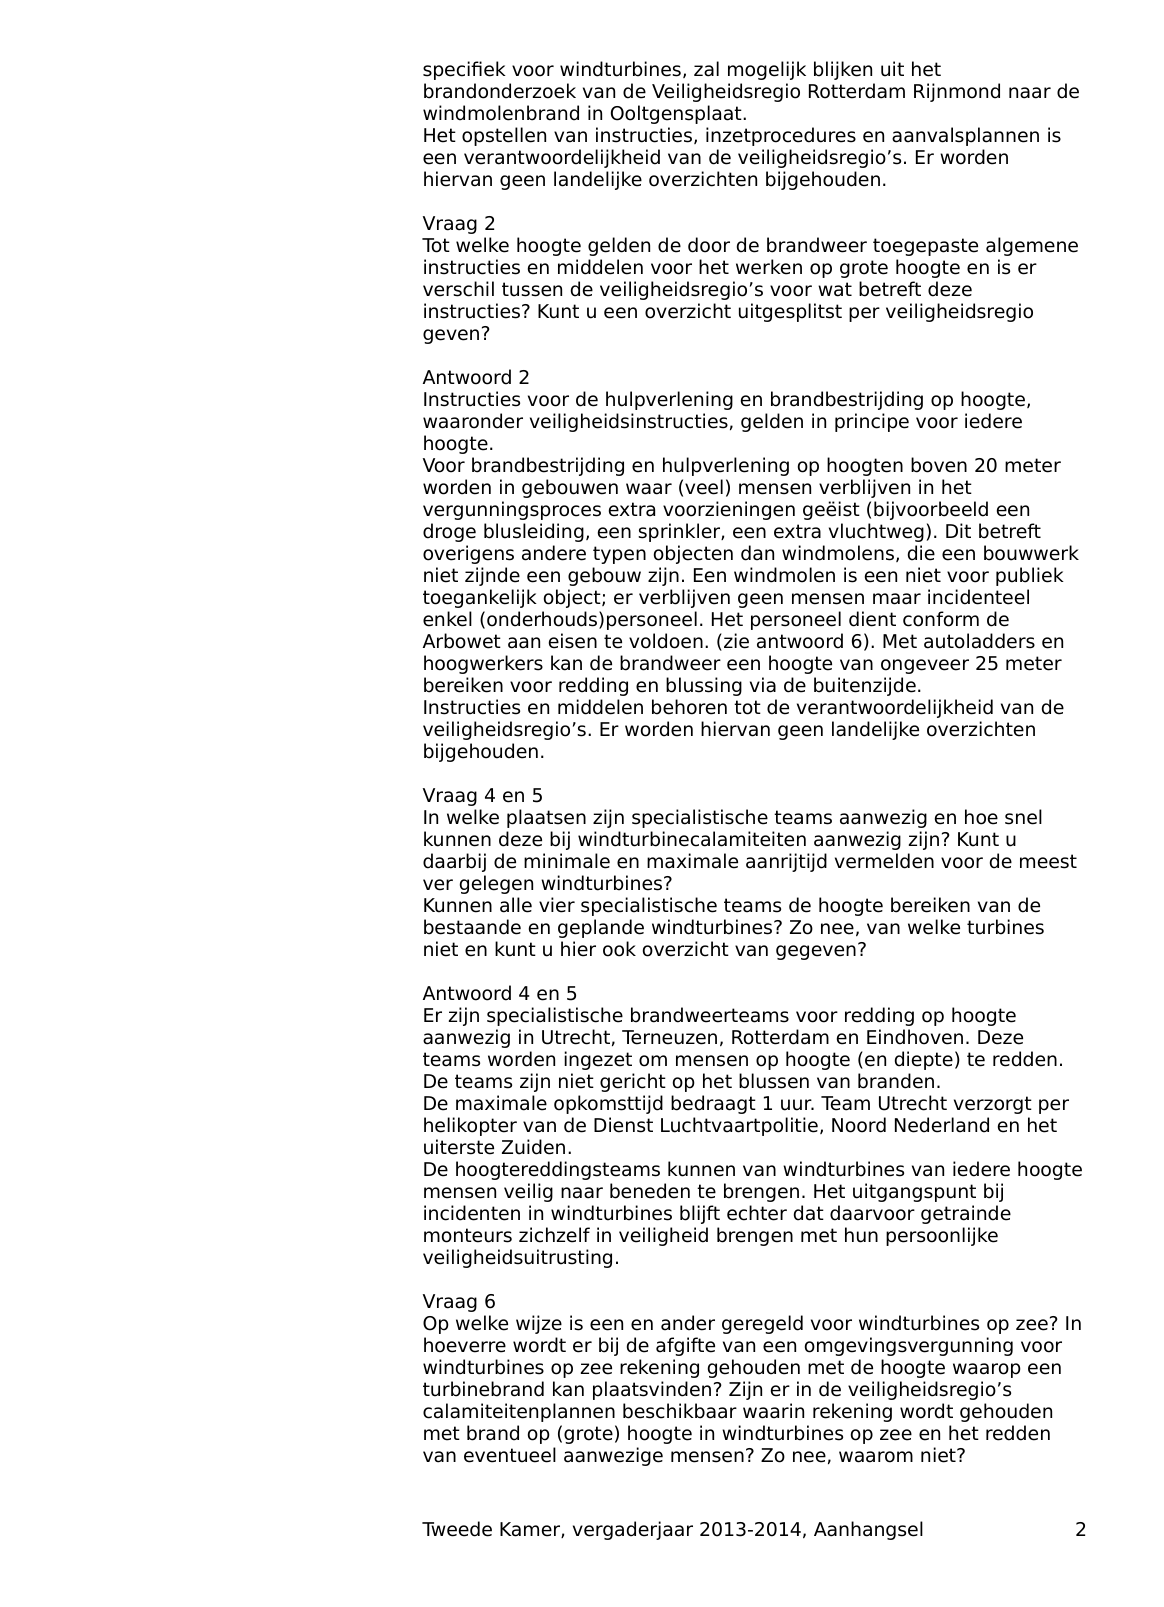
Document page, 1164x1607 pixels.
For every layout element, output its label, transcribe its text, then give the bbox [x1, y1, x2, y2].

text Er zijn specialistische brandweerteams voor redding op hoogte aanwezig in Utrecht, Terneuzen, Rotterdam en Eindhoven. Deze teams worden ingezet om mensen op hoogte (en diepte) te redden. De teams zijn niet gericht op het blussen van branden. [422, 1005, 1087, 1093]
text De maximale opkomsttijd bedraagt 1 uur. Team Utrecht verzorgt per helikopter van de Dienst Luchtvaartpolitie, Noord Nederland en het uiterste Zuiden. [422, 1093, 1087, 1159]
text Instructies voor de hulpverlening en brandbestrijding op hoogte, waaronder veiligheidsinstructies, gelden in principe voor iedere hoogte. [422, 389, 1087, 455]
text Antwoord 2 [422, 367, 1087, 389]
text Het opstellen van instructies, inzetprocedures en aanvalsplannen is een verantwoordelijkheid van de veiligheidsregio’s. Er worden hiervan geen landelijke overzichten bijgehouden. [422, 125, 1087, 191]
text Tot welke hoogte gelden de door de brandweer toegepaste algemene instructies en middelen voor het werken op grote hoogte en is er verschil tussen de veiligheidsregio’s voor wat betreft deze instructies? Kunt u een overzicht uitgesplitst per veiligheidsregio geven? [422, 235, 1087, 345]
text Instructies en middelen behoren tot de verantwoordelijkheid van de veiligheidsregio’s. Er worden hiervan geen landelijke overzichten bijgehouden. [422, 697, 1087, 763]
text Op welke wijze is een en ander geregeld voor windturbines op zee? In hoeverre wordt er bij de afgifte van een omgevingsvergunning voor windturbines op zee rekening gehouden met de hoogte waarop een turbinebrand kan plaatsvinden? Zijn er in de veiligheidsregio’s calamiteitenplannen beschikbaar waarin rekening wordt gehouden met brand op (grote) hoogte in windturbines op zee en het redden van eventueel aanwezige mensen? Zo nee, waarom niet? [422, 1313, 1087, 1467]
text In welke plaatsen zijn specialistische teams aanwezig en hoe snel kunnen deze bij windturbinecalamiteiten aanwezig zijn? Kunt u daarbij de minimale en maximale aanrijtijd vermelden voor de meest ver gelegen windturbines? [422, 807, 1087, 895]
text Kunnen alle vier specialistische teams de hoogte bereiken van de bestaande en geplande windturbines? Zo nee, van welke turbines niet en kunt u hier ook overzicht van gegeven? [422, 895, 1087, 961]
text De hoogtereddingsteams kunnen van windturbines van iedere hoogte mensen veilig naar beneden te brengen. Het uitgangspunt bij incidenten in windturbines blijft echter dat daarvoor getrainde monteurs zichzelf in veiligheid brengen met hun persoonlijke veiligheidsuitrusting. [422, 1159, 1087, 1269]
text Vraag 6 [422, 1291, 1087, 1313]
text specifiek voor windturbines, zal mogelijk blijken uit het brandonderzoek van de Veiligheidsregio Rotterdam Rijnmond naar de windmolenbrand in Ooltgensplaat. [422, 59, 1087, 125]
text Voor brandbestrijding en hulpverlening op hoogten boven 20 meter worden in gebouwen waar (veel) mensen verblijven in het vergunningsproces extra voorzieningen geëist (bijvoorbeeld een droge blusleiding, een sprinkler, een extra vluchtweg). Dit betreft overigens andere typen objecten dan windmolens, die een bouwwerk niet zijnde een gebouw zijn. Een windmolen is een niet voor publiek toegankelijk object; er verblijven geen mensen maar incidenteel enkel (onderhouds)personeel. Het personeel dient conform de Arbowet aan eisen te voldoen. (zie antwoord 6). Met autoladders en hoogwerkers kan de brandweer een hoogte van ongeveer 25 meter bereiken voor redding en blussing via de buitenzijde. [422, 455, 1087, 697]
text Vraag 2 [422, 213, 1087, 235]
text Vraag 4 en 5 [422, 785, 1087, 807]
text Antwoord 4 en 5 [422, 983, 1087, 1005]
